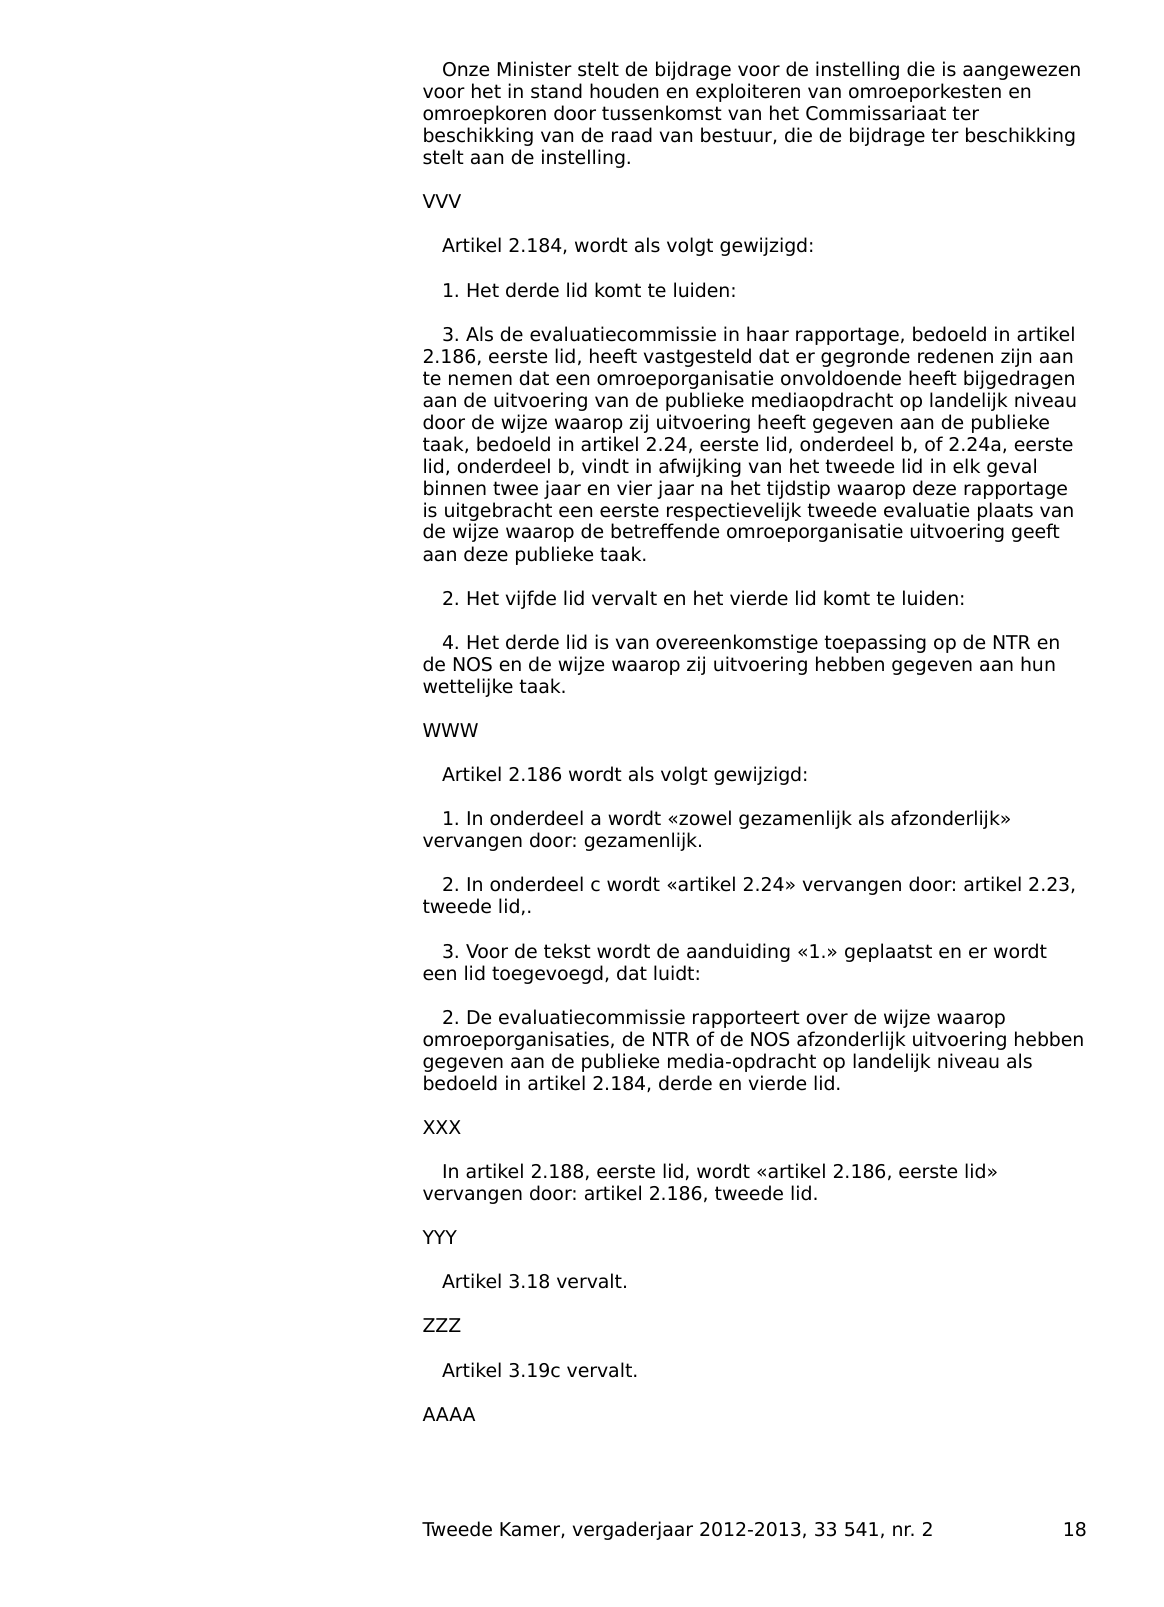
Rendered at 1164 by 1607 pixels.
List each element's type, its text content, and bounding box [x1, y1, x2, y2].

text Artikel 3.19c vervalt. [422, 1359, 1087, 1382]
text ZZZ [422, 1315, 1087, 1337]
text VVV [422, 191, 1087, 213]
text AAAA [422, 1404, 1087, 1426]
text XXX [422, 1117, 1087, 1139]
text 1. Het derde lid komt te luiden: [422, 279, 1087, 301]
text YYY [422, 1227, 1087, 1249]
text WWW [422, 720, 1087, 742]
text 3. Voor de tekst wordt de aanduiding «1.» geplaatst en er wordt een lid toegevoegd, dat luidt: [422, 941, 1087, 984]
text Artikel 2.186 wordt als volgt gewijzigd: [422, 764, 1087, 786]
text 1. In onderdeel a wordt «zowel gezamenlijk als afzonderlijk» vervangen door: gezamenlijk. [422, 808, 1087, 852]
text Artikel 2.184, wordt als volgt gewijzigd: [422, 235, 1087, 257]
text Onze Minister stelt de bijdrage voor de instelling die is aangewezen voor het in stand houden en exploiteren van omroeporkesten en omroepkoren door tussenkomst van het Commissariaat ter beschikking van de raad van bestuur, die de bijdrage ter beschikking stelt aan de instelling. [422, 59, 1087, 169]
text 3. Als de evaluatiecommissie in haar rapportage, bedoeld in artikel 2.186, eerste lid, heeft vastgesteld dat er gegronde redenen zijn aan te nemen dat een omroeporganisatie onvoldoende heeft bijgedragen aan de uitvoering van de publieke mediaopdracht op landelijk niveau door de wijze waarop zij uitvoering heeft gegeven aan de publieke taak, bedoeld in artikel 2.24, eerste lid, onderdeel b, of 2.24a, eerste lid, onderdeel b, vindt in afwijking van het tweede lid in elk geval binnen twee jaar en vier jaar na het tijdstip waarop deze rapportage is uitgebracht een eerste respectievelijk tweede evaluatie plaats van de wijze waarop de betreffende omroeporganisatie uitvoering geeft aan deze publieke taak. [422, 324, 1087, 565]
text 2. Het vijfde lid vervalt en het vierde lid komt te luiden: [422, 588, 1087, 609]
text Artikel 3.18 vervalt. [422, 1271, 1087, 1293]
text 2. In onderdeel c wordt «artikel 2.24» vervangen door: artikel 2.23, tweede lid,. [422, 874, 1087, 918]
text 4. Het derde lid is van overeenkomstige toepassing op de NTR en de NOS en de wijze waarop zij uitvoering hebben gegeven aan hun wettelijke taak. [422, 632, 1087, 698]
text In artikel 2.188, eerste lid, wordt «artikel 2.186, eerste lid» vervangen door: artikel 2.186, tweede lid. [422, 1161, 1087, 1205]
text 2. De evaluatiecommissie rapporteert over de wijze waarop omroeporganisaties, de NTR of de NOS afzonderlijk uitvoering hebben gegeven aan de publieke media-opdracht op landelijk niveau als bedoeld in artikel 2.184, derde en vierde lid. [422, 1007, 1087, 1094]
